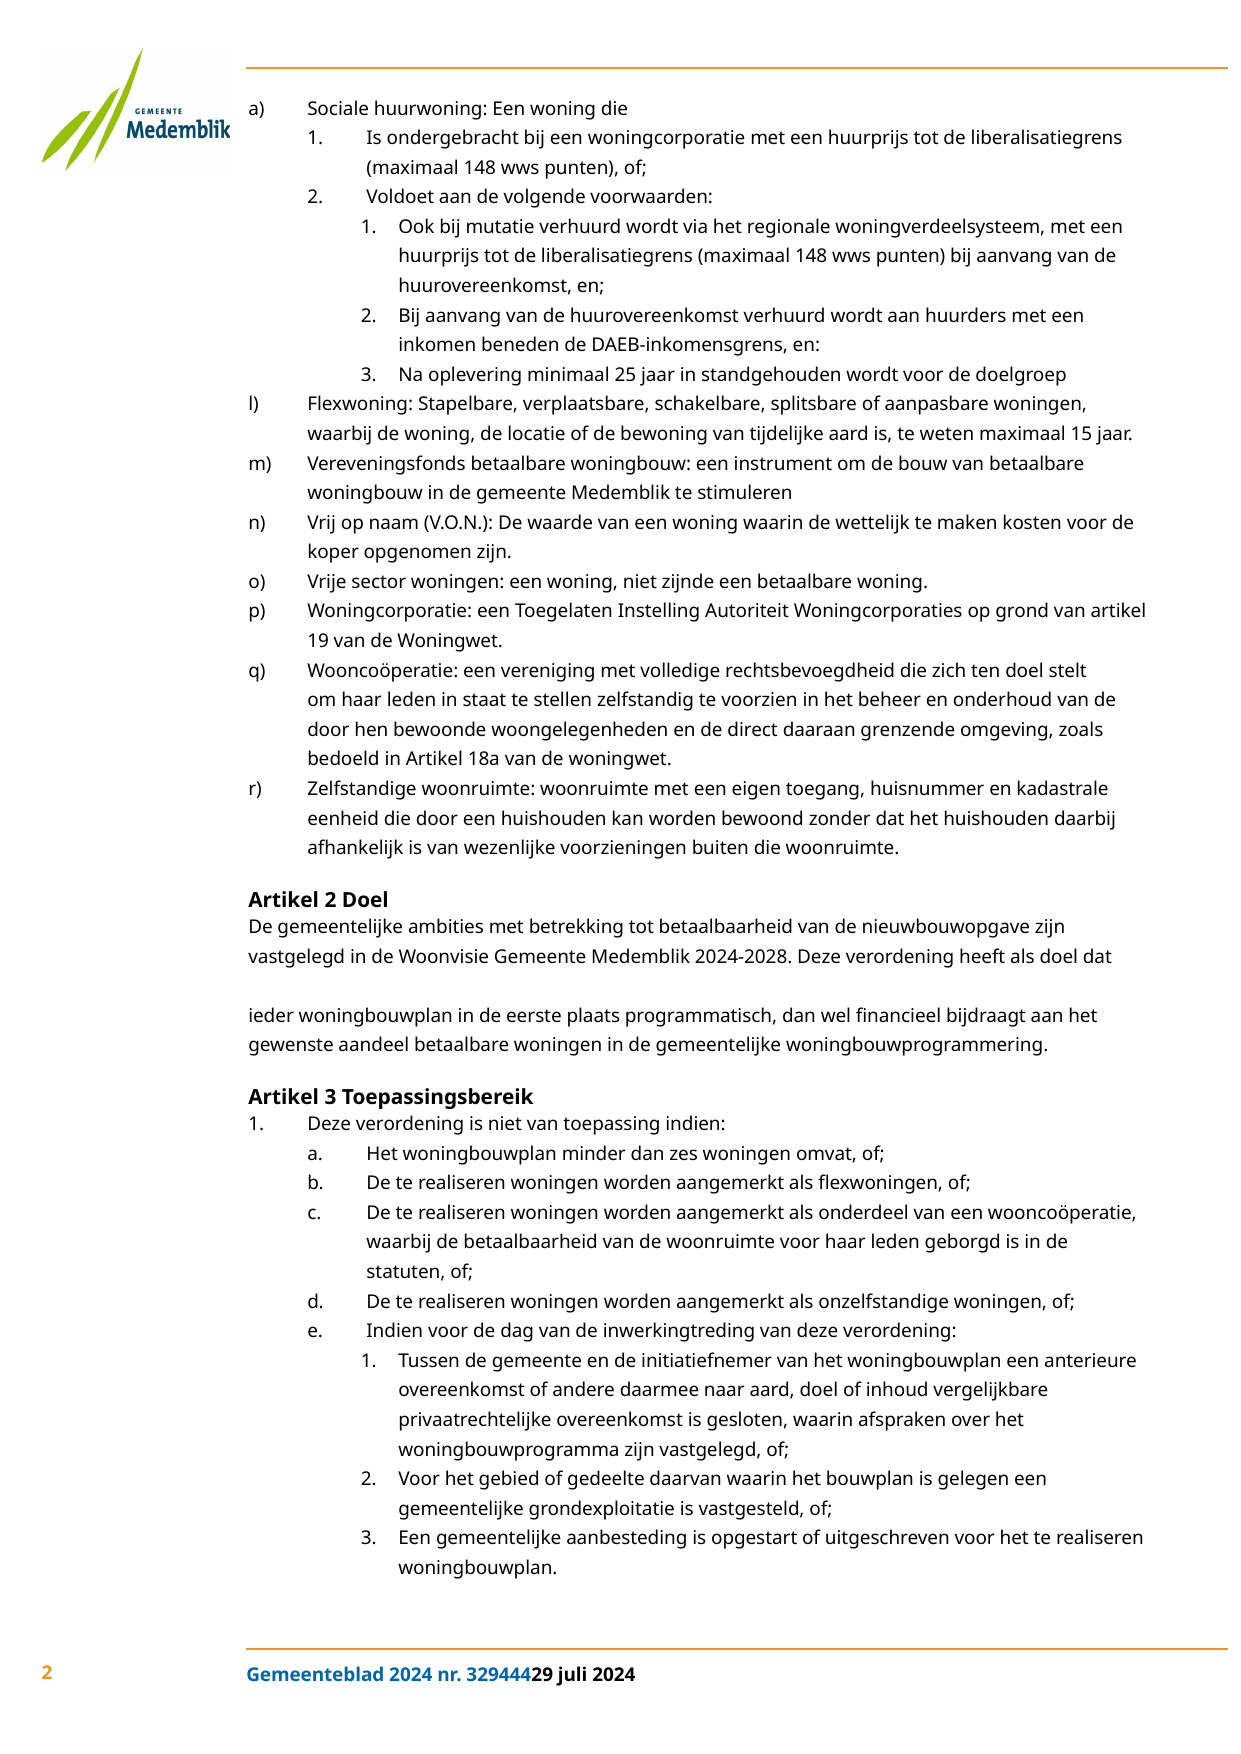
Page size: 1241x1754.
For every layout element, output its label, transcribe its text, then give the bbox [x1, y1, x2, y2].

list Het woningbouwplan minder dan zes woningen omvat, of; [307, 1140, 1152, 1166]
list Vrije sector woningen: een woning, niet zijnde een betaalbare woning. [248, 568, 1152, 594]
text De gemeentelijke ambities met betrekking tot betaalbaarheid van de nieuwbouwopgave zijn vastgelegd in de Woonvisie Gemeente Medemblik 2024-2028. Deze verordening heeft als doel dat [248, 913, 1152, 968]
text Artikel 2 Doel [248, 885, 1152, 913]
list Zelfstandige woonruimte: woonruimte met een eigen toegang, huisnummer en kadastrale eenheid die door een huishouden kan worden bewoond zonder dat het huishouden daarbij afhankelijk is van wezenlijke voorzieningen buiten die woonruimte. [248, 775, 1152, 860]
picture [41, 47, 231, 172]
list Tussen de gemeente en de initiatiefnemer van het woningbouwplan een anterieure overeenkomst of andere daarmee naar aard, doel of inhoud vergelijkbare privaatrechtelijke overeenkomst is gesloten, waarin afspraken over het woningbouwprogramma zijn vastgelegd, of; [361, 1347, 1152, 1462]
list Voldoet aan de volgende voorwaarden: [307, 183, 1152, 209]
list Is ondergebracht bij een woningcorporatie met een huurprijs tot de liberalisatiegrens (maximaal 148 wws punten), of; [307, 124, 1152, 180]
list Vrij op naam (V.O.N.): De waarde van een woning waarin de wettelijk te maken kosten voor de koper opgenomen zijn. [248, 509, 1152, 564]
list De te realiseren woningen worden aangemerkt als onderdeel van een wooncoöperatie, waarbij de betaalbaarheid van de woonruimte voor haar leden geborgd is in de statuten, of; [307, 1199, 1152, 1284]
list Bij aanvang van de huurovereenkomst verhuurd wordt aan huurders met een inkomen beneden de DAEB-inkomensgrens, en: [361, 302, 1152, 357]
list Woningcorporatie: een Toegelaten Instelling Autoriteit Woningcorporaties op grond van artikel 19 van de Woningwet. [248, 598, 1152, 653]
list Deze verordening is niet van toepassing indien: [248, 1110, 1152, 1136]
list Vereveningsfonds betaalbare woningbouw: een instrument om de bouw van betaalbare woningbouw in de gemeente Medemblik te stimuleren [248, 450, 1152, 505]
list Flexwoning: Stapelbare, verplaatsbare, schakelbare, splitsbare of aanpasbare woningen, waarbij de woning, de locatie of de bewoning van tijdelijke aard is, te weten maximaal 15 jaar. [248, 391, 1152, 446]
text Artikel 3 Toepassingsbereik [248, 1082, 1152, 1110]
list Sociale huurwoning: Een woning die [248, 95, 1152, 121]
list Indien voor de dag van de inwerkingtreding van deze verordening: [307, 1317, 1152, 1343]
list Ook bij mutatie verhuurd wordt via het regionale woningverdeelsysteem, met een huurprijs tot de liberalisatiegrens (maximaal 148 wws punten) bij aanvang van de huurovereenkomst, en; [361, 213, 1152, 298]
list De te realiseren woningen worden aangemerkt als onzelfstandige woningen, of; [307, 1288, 1152, 1314]
list De te realiseren woningen worden aangemerkt als flexwoningen, of; [307, 1169, 1152, 1195]
list Voor het gebied of gedeelte daarvan waarin het bouwplan is gelegen een gemeentelijke grondexploitatie is vastgesteld, of; [361, 1465, 1152, 1521]
list Wooncoöperatie: een vereniging met volledige rechtsbevoegdheid die zich ten doel stelt om haar leden in staat te stellen zelfstandig te voorzien in het beheer en onderhoud van de door hen bewoonde woongelegenheden en de direct daaraan grenzende omgeving, zoals bedoeld in Artikel 18a van de woningwet. [248, 657, 1152, 771]
list Een gemeentelijke aanbesteding is opgestart of uitgeschreven voor het te realiseren woningbouwplan. [361, 1524, 1152, 1580]
text ieder woningbouwplan in de eerste plaats programmatisch, dan wel financieel bijdraagt aan het gewenste aandeel betaalbare woningen in de gemeentelijke woningbouwprogrammering. [248, 1002, 1152, 1057]
list Na oplevering minimaal 25 jaar in standgehouden wordt voor de doelgroep [361, 361, 1152, 387]
